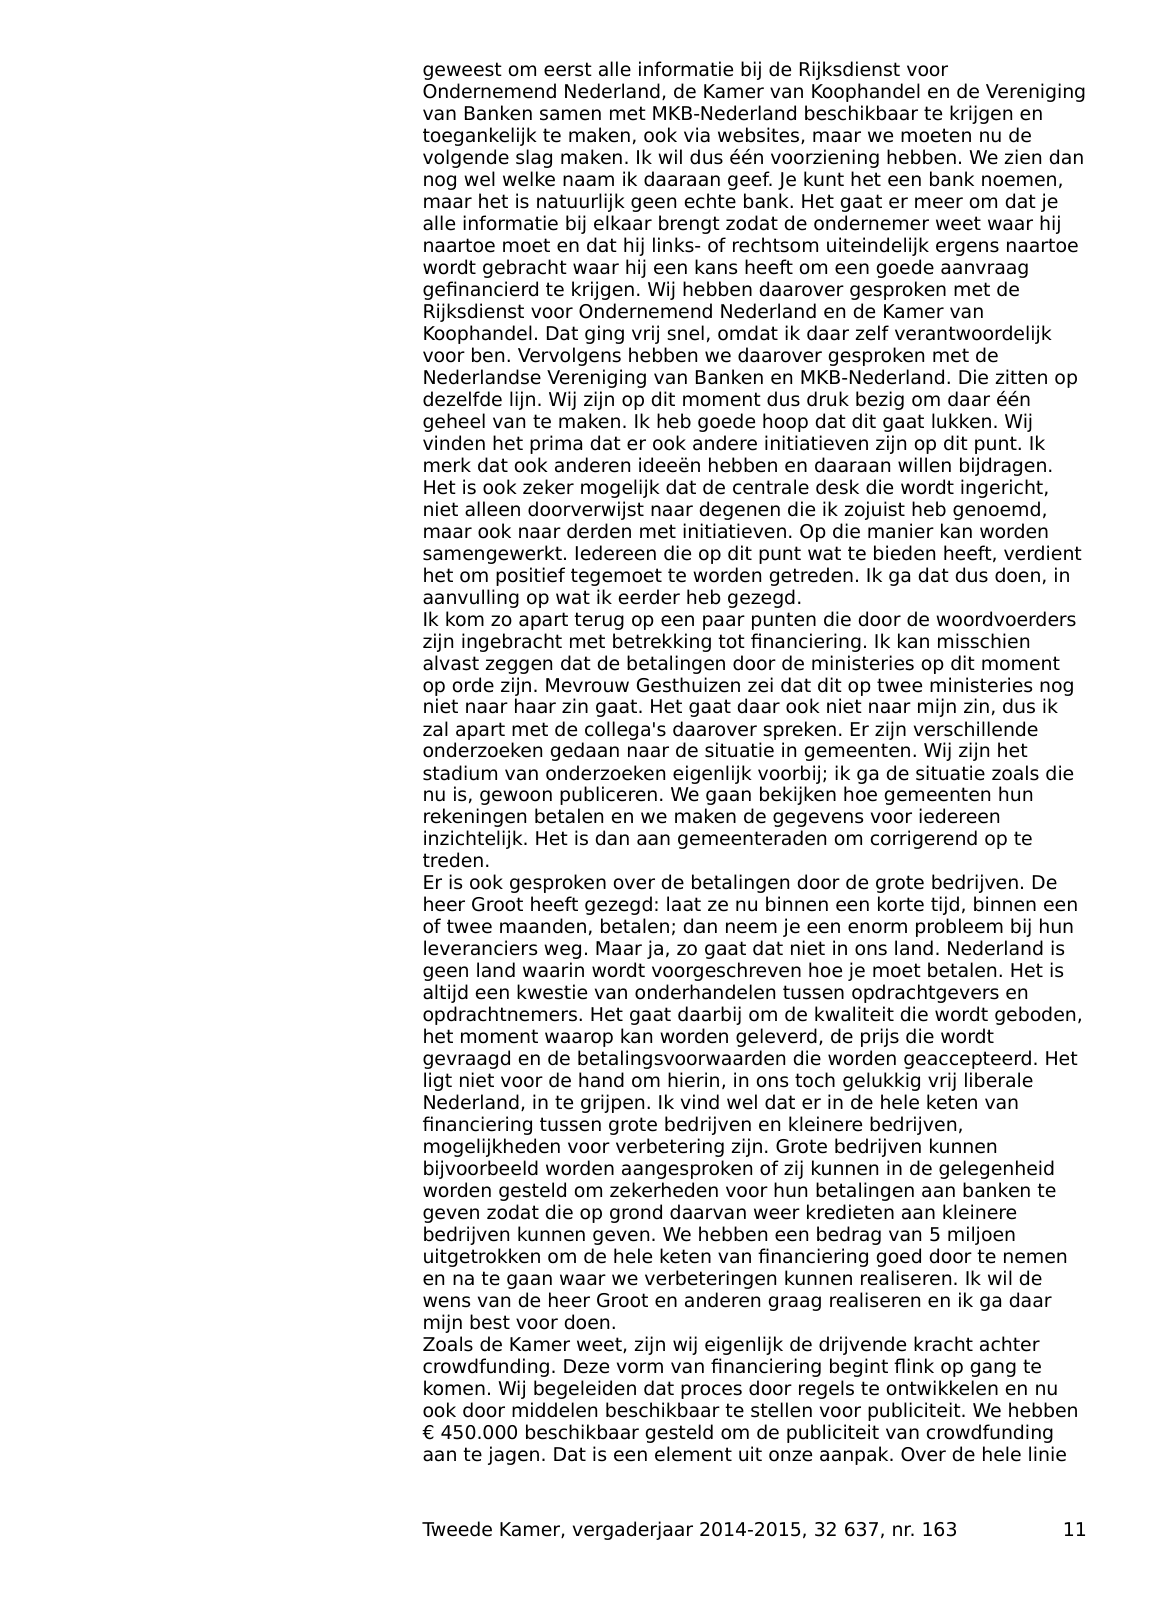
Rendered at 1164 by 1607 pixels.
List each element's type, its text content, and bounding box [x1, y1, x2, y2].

text geweest om eerst alle informatie bij de Rijksdienst voor Ondernemend Nederland, de Kamer van Koophandel en de Vereniging van Banken samen met MKB-Nederland beschikbaar te krijgen en toegankelijk te maken, ook via websites, maar we moeten nu de volgende slag maken. Ik wil dus één voorziening hebben. We zien dan nog wel welke naam ik daaraan geef. Je kunt het een bank noemen, maar het is natuurlijk geen echte bank. Het gaat er meer om dat je alle informatie bij elkaar brengt zodat de ondernemer weet waar hij naartoe moet en dat hij links- of rechtsom uiteindelijk ergens naartoe wordt gebracht waar hij een kans heeft om een goede aanvraag gefinancierd te krijgen. Wij hebben daarover gesproken met de Rijksdienst voor Ondernemend Nederland en de Kamer van Koophandel. Dat ging vrij snel, omdat ik daar zelf verantwoordelijk voor ben. Vervolgens hebben we daarover gesproken met de Nederlandse Vereniging van Banken en MKB-Nederland. Die zitten op dezelfde lijn. Wij zijn op dit moment dus druk bezig om daar één geheel van te maken. Ik heb goede hoop dat dit gaat lukken. Wij vinden het prima dat er ook andere initiatieven zijn op dit punt. Ik merk dat ook anderen ideeën hebben en daaraan willen bijdragen. Het is ook zeker mogelijk dat de centrale desk die wordt ingericht, niet alleen doorverwijst naar degenen die ik zojuist heb genoemd, maar ook naar derden met initiatieven. Op die manier kan worden samengewerkt. Iedereen die op dit punt wat te bieden heeft, verdient het om positief tegemoet te worden getreden. Ik ga dat dus doen, in aanvulling op wat ik eerder heb gezegd. [422, 59, 1087, 608]
text Ik kom zo apart terug op een paar punten die door de woordvoerders zijn ingebracht met betrekking tot financiering. Ik kan misschien alvast zeggen dat de betalingen door de ministeries op dit moment op orde zijn. Mevrouw Gesthuizen zei dat dit op twee ministeries nog niet naar haar zin gaat. Het gaat daar ook niet naar mijn zin, dus ik zal apart met de collega's daarover spreken. Er zijn verschillende onderzoeken gedaan naar de situatie in gemeenten. Wij zijn het stadium van onderzoeken eigenlijk voorbij; ik ga de situatie zoals die nu is, gewoon publiceren. We gaan bekijken hoe gemeenten hun rekeningen betalen en we maken de gegevens voor iedereen inzichtelijk. Het is dan aan gemeenteraden om corrigerend op te treden. [422, 608, 1087, 872]
text Er is ook gesproken over de betalingen door de grote bedrijven. De heer Groot heeft gezegd: laat ze nu binnen een korte tijd, binnen een of twee maanden, betalen; dan neem je een enorm probleem bij hun leveranciers weg. Maar ja, zo gaat dat niet in ons land. Nederland is geen land waarin wordt voorgeschreven hoe je moet betalen. Het is altijd een kwestie van onderhandelen tussen opdrachtgevers en opdrachtnemers. Het gaat daarbij om de kwaliteit die wordt geboden, het moment waarop kan worden geleverd, de prijs die wordt gevraagd en de betalingsvoorwaarden die worden geaccepteerd. Het ligt niet voor de hand om hierin, in ons toch gelukkig vrij liberale Nederland, in te grijpen. Ik vind wel dat er in de hele keten van financiering tussen grote bedrijven en kleinere bedrijven, mogelijkheden voor verbetering zijn. Grote bedrijven kunnen bijvoorbeeld worden aangesproken of zij kunnen in de gelegenheid worden gesteld om zekerheden voor hun betalingen aan banken te geven zodat die op grond daarvan weer kredieten aan kleinere bedrijven kunnen geven. We hebben een bedrag van 5 miljoen uitgetrokken om de hele keten van financiering goed door te nemen en na te gaan waar we verbeteringen kunnen realiseren. Ik wil de wens van de heer Groot en anderen graag realiseren en ik ga daar mijn best voor doen. [422, 872, 1087, 1334]
text Zoals de Kamer weet, zijn wij eigenlijk de drijvende kracht achter crowdfunding. Deze vorm van financiering begint flink op gang te komen. Wij begeleiden dat proces door regels te ontwikkelen en nu ook door middelen beschikbaar te stellen voor publiciteit. We hebben € 450.000 beschikbaar gesteld om de publiciteit van crowdfunding aan te jagen. Dat is een element uit onze aanpak. Over de hele linie [422, 1334, 1087, 1466]
